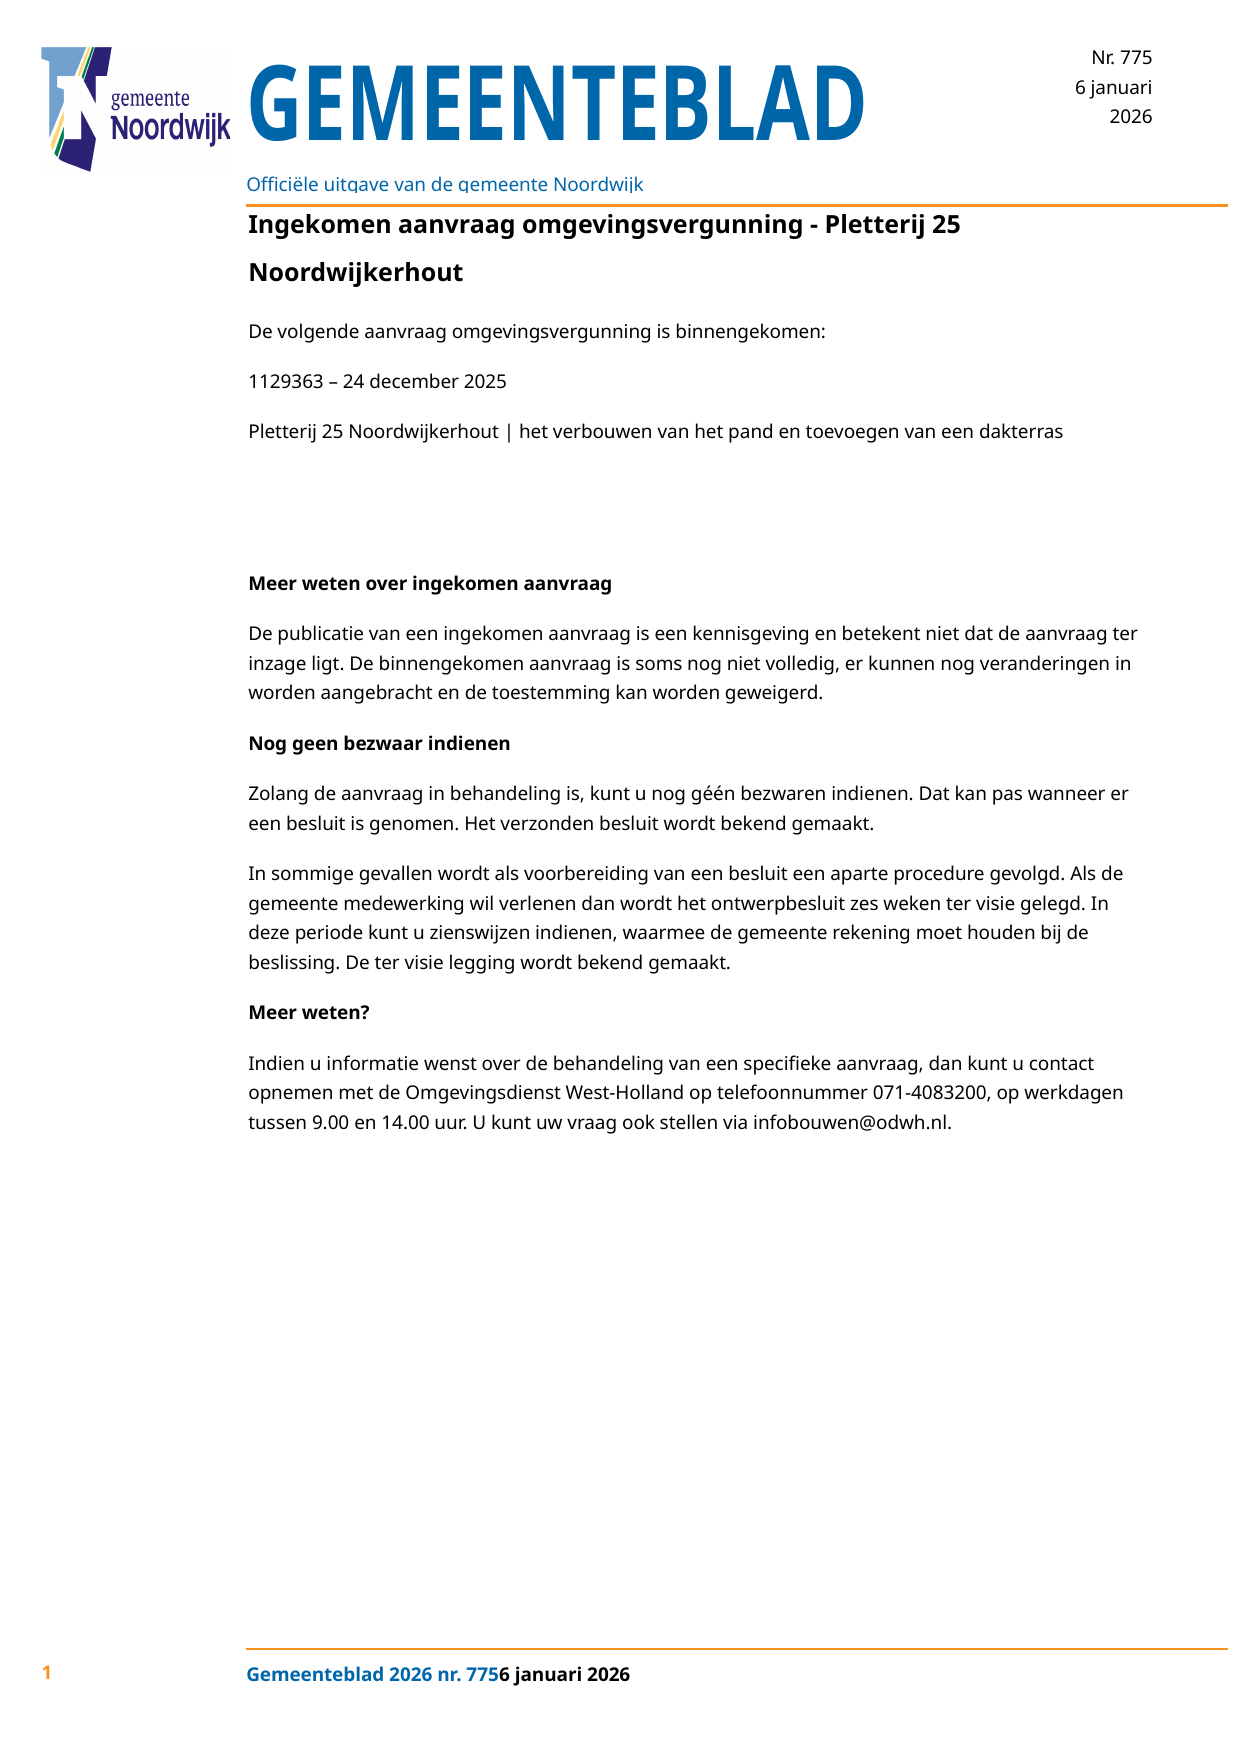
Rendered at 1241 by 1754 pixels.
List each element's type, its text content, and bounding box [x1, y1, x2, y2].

text De publicatie van een ingekomen aanvraag is een kennisgeving en betekent niet dat de aanvraag ter inzage ligt. De binnengekomen aanvraag is soms nog niet volledig, er kunnen nog veranderingen in worden aangebracht en de toestemming kan worden geweigerd. [248, 620, 1152, 705]
text 1129363 – 24 december 2025 [248, 368, 1152, 394]
picture [41, 47, 231, 172]
text Zolang de aanvraag in behandeling is, kunt u nog géén bezwaren indienen. Dat kan pas wanneer er een besluit is genomen. Het verzonden besluit wordt bekend gemaakt. [248, 780, 1152, 836]
text De volgende aanvraag omgevingsvergunning is binnengekomen: [248, 318, 1152, 344]
text Pletterij 25 Noordwijkerhout | het verbouwen van het pand en toevoegen van een dakterras [248, 419, 1152, 444]
text In sommige gevallen wordt als voorbereiding van een besluit een aparte procedure gevolgd. Als de gemeente medewerking wil verlenen dan wordt het ontwerpbesluit zes weken ter visie gelegd. In deze periode kunt u zienswijzen indienen, waarmee de gemeente rekening moet houden bij de beslissing. De ter visie legging wordt bekend gemaakt. [248, 860, 1152, 975]
text Meer weten? [248, 999, 1152, 1025]
text Indien u informatie wenst over de behandeling van een specifieke aanvraag, dan kunt u contact opnemen met de Omgevingsdienst West-Holland op telefoonnummer 071-4083200, op werkdagen tussen 9.00 en 14.00 uur. U kunt uw vraag ook stellen via infobouwen@odwh.nl. [248, 1050, 1152, 1135]
text Ingekomen aanvraag omgevingsvergunning - Pletterij 25 Noordwijkerhout [248, 207, 1152, 288]
text Nog geen bezwaar indienen [248, 730, 1152, 756]
text Meer weten over ingekomen aanvraag [248, 570, 1152, 596]
